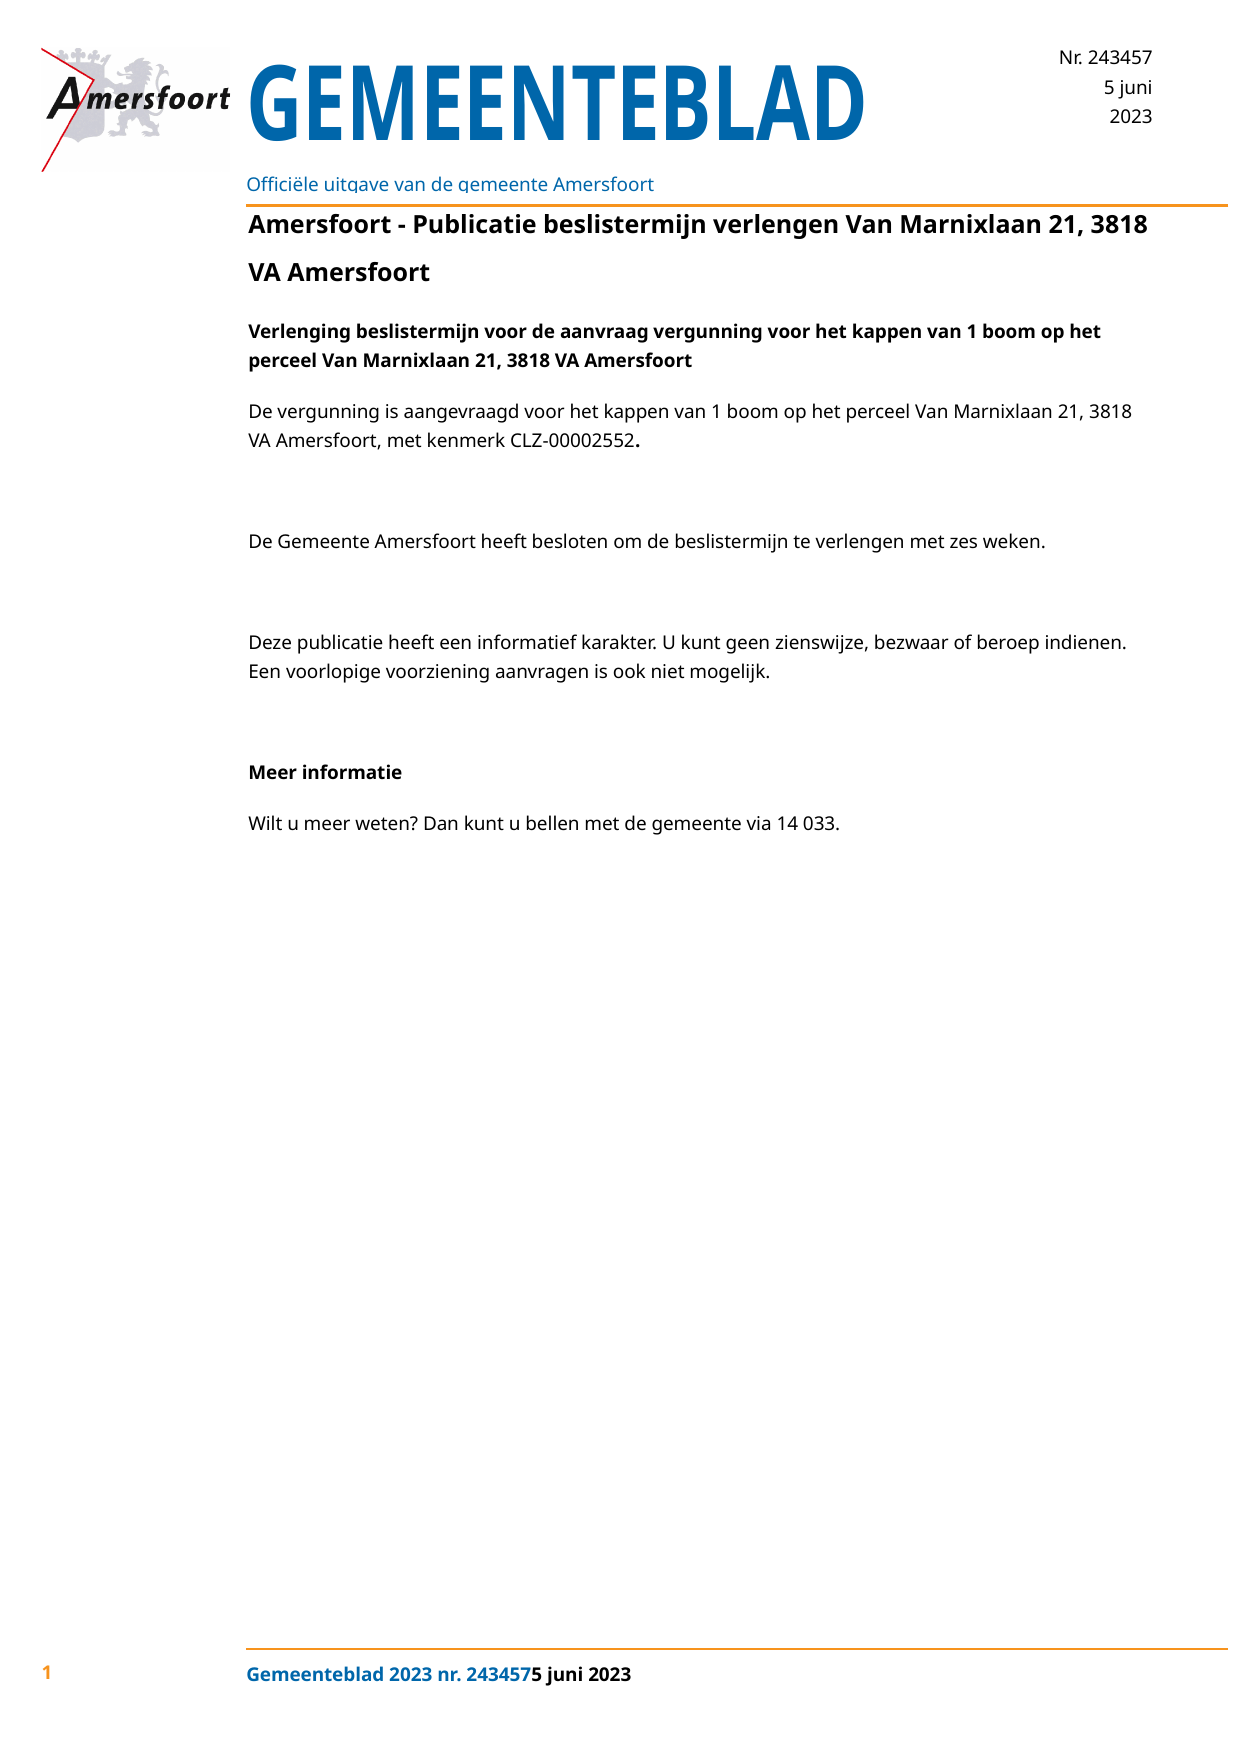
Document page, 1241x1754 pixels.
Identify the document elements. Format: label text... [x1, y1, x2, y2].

picture [41, 47, 231, 172]
text Wilt u meer weten? Dan kunt u bellen met de gemeente via 14 033. [248, 810, 1152, 836]
text De Gemeente Amersfoort heeft besloten om de beslistermijn te verlengen met zes weken. [248, 528, 1152, 554]
text De vergunning is aangevraagd voor het kappen van 1 boom op het perceel Van Marnixlaan 21, 3818 VA Amersfoort, met kenmerk CLZ-00002552. [248, 398, 1152, 453]
text Verlenging beslistermijn voor de aanvraag vergunning voor het kappen van 1 boom op het perceel Van Marnixlaan 21, 3818 VA Amersfoort [248, 318, 1152, 373]
text Deze publicatie heeft een informatief karakter. U kunt geen zienswijze, bezwaar of beroep indienen. Een voorlopige voorziening aanvragen is ook niet mogelijk. [248, 629, 1152, 684]
text Meer informatie [248, 759, 1152, 785]
text Amersfoort - Publicatie beslistermijn verlengen Van Marnixlaan 21, 3818 VA Amersfoort [248, 207, 1152, 288]
